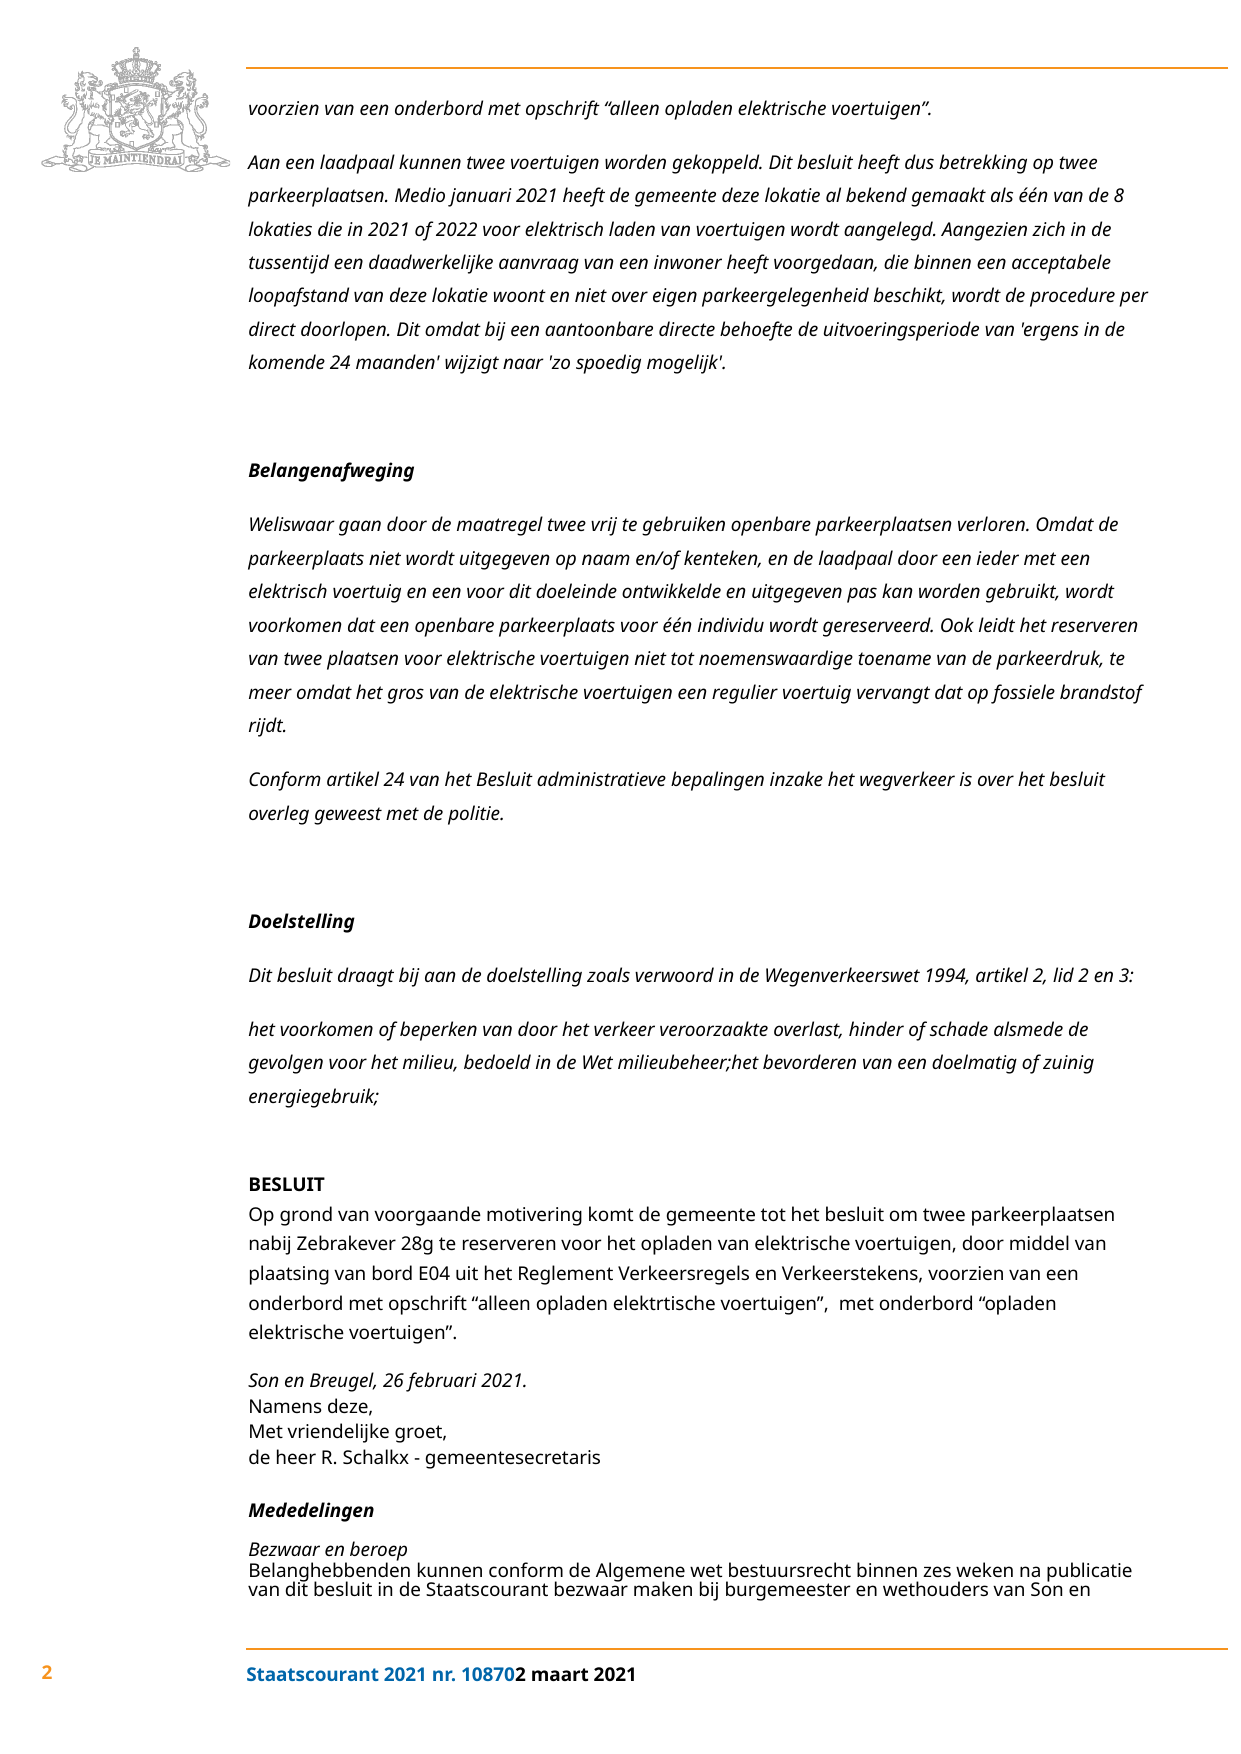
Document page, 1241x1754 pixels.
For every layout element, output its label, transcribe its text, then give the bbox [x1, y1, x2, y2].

text Bezwaar en beroep [248, 1536, 1152, 1562]
text Op grond van voorgaande motivering komt de gemeente tot het besluit om twee parkeerplaatsen nabij Zebrakever 28g te reserveren voor het opladen van elektrische voertuigen, door middel van plaatsing van bord E04 uit het Reglement Verkeersregels en Verkeerstekens, voorzien van een onderbord met opschrift “alleen opladen elektrtische voertuigen”, met onderbord “opladen elektrische voertuigen”. [248, 1201, 1152, 1345]
text voorzien van een onderbord met opschrift “alleen opladen elektrische voertuigen”. [248, 95, 1152, 121]
text Met vriendelijke groet, [248, 1418, 1152, 1444]
text Weliswaar gaan door de maatregel twee vrij te gebruiken openbare parkeerplaatsen verloren. Omdat de parkeerplaats niet wordt uitgegeven op naam en/of kenteken, en de laadpaal door een ieder met een elektrisch voertuig en een voor dit doeleinde ontwikkelde en uitgegeven pas kan worden gebruikt, wordt voorkomen dat een openbare parkeerplaats voor één individu wordt gereserveerd. Ook leidt het reserveren van twee plaatsen voor elektrische voertuigen niet tot noemenswaardige toename van de parkeerdruk, te meer omdat het gros van de elektrische voertuigen een regulier voertuig vervangt dat op fossiele brandstof rijdt. [248, 512, 1152, 738]
text Dit besluit draagt bij aan de doelstelling zoals verwoord in de Wegenverkeerswet 1994, artikel 2, lid 2 en 3: [248, 962, 1152, 988]
text Belangenafweging [248, 458, 1152, 483]
text het voorkomen of beperken van door het verkeer veroorzaakte overlast, hinder of schade alsmede de gevolgen voor het milieu, bedoeld in de Wet milieubeheer;het bevorderen van een doelmatig of zuinig energiegebruik; [248, 1016, 1152, 1109]
text de heer R. Schalkx - gemeentesecretaris [248, 1444, 1152, 1470]
picture [41, 47, 231, 172]
text Mededelingen [248, 1497, 1152, 1523]
text Son en Breugel, 26 februari 2021. [248, 1367, 1152, 1393]
text BESLUIT [248, 1171, 1152, 1197]
text Conform artikel 24 van het Besluit administratieve bepalingen inzake het wegverkeer is over het besluit overleg geweest met de politie. [248, 766, 1152, 826]
text Belanghebbenden kunnen conform de Algemene wet bestuursrecht binnen zes weken na publicatie van dit besluit in de Staatscourant bezwaar maken bij burgemeester en wethouders van Son en [248, 1562, 1152, 1601]
text Doelstelling [248, 908, 1152, 934]
text Aan een laadpaal kunnen twee voertuigen worden gekoppeld. Dit besluit heeft dus betrekking op twee parkeerplaatsen. Medio januari 2021 heeft de gemeente deze lokatie al bekend gemaakt als één van de 8 lokaties die in 2021 of 2022 voor elektrisch laden van voertuigen wordt aangelegd. Aangezien zich in de tussentijd een daadwerkelijke aanvraag van een inwoner heeft voorgedaan, die binnen een acceptabele loopafstand van deze lokatie woont en niet over eigen parkeergelegenheid beschikt, wordt de procedure per direct doorlopen. Dit omdat bij een aantoonbare directe behoefte de uitvoeringsperiode van 'ergens in de komende 24 maanden' wijzigt naar 'zo spoedig mogelijk'. [248, 149, 1152, 375]
text Namens deze, [248, 1393, 1152, 1418]
